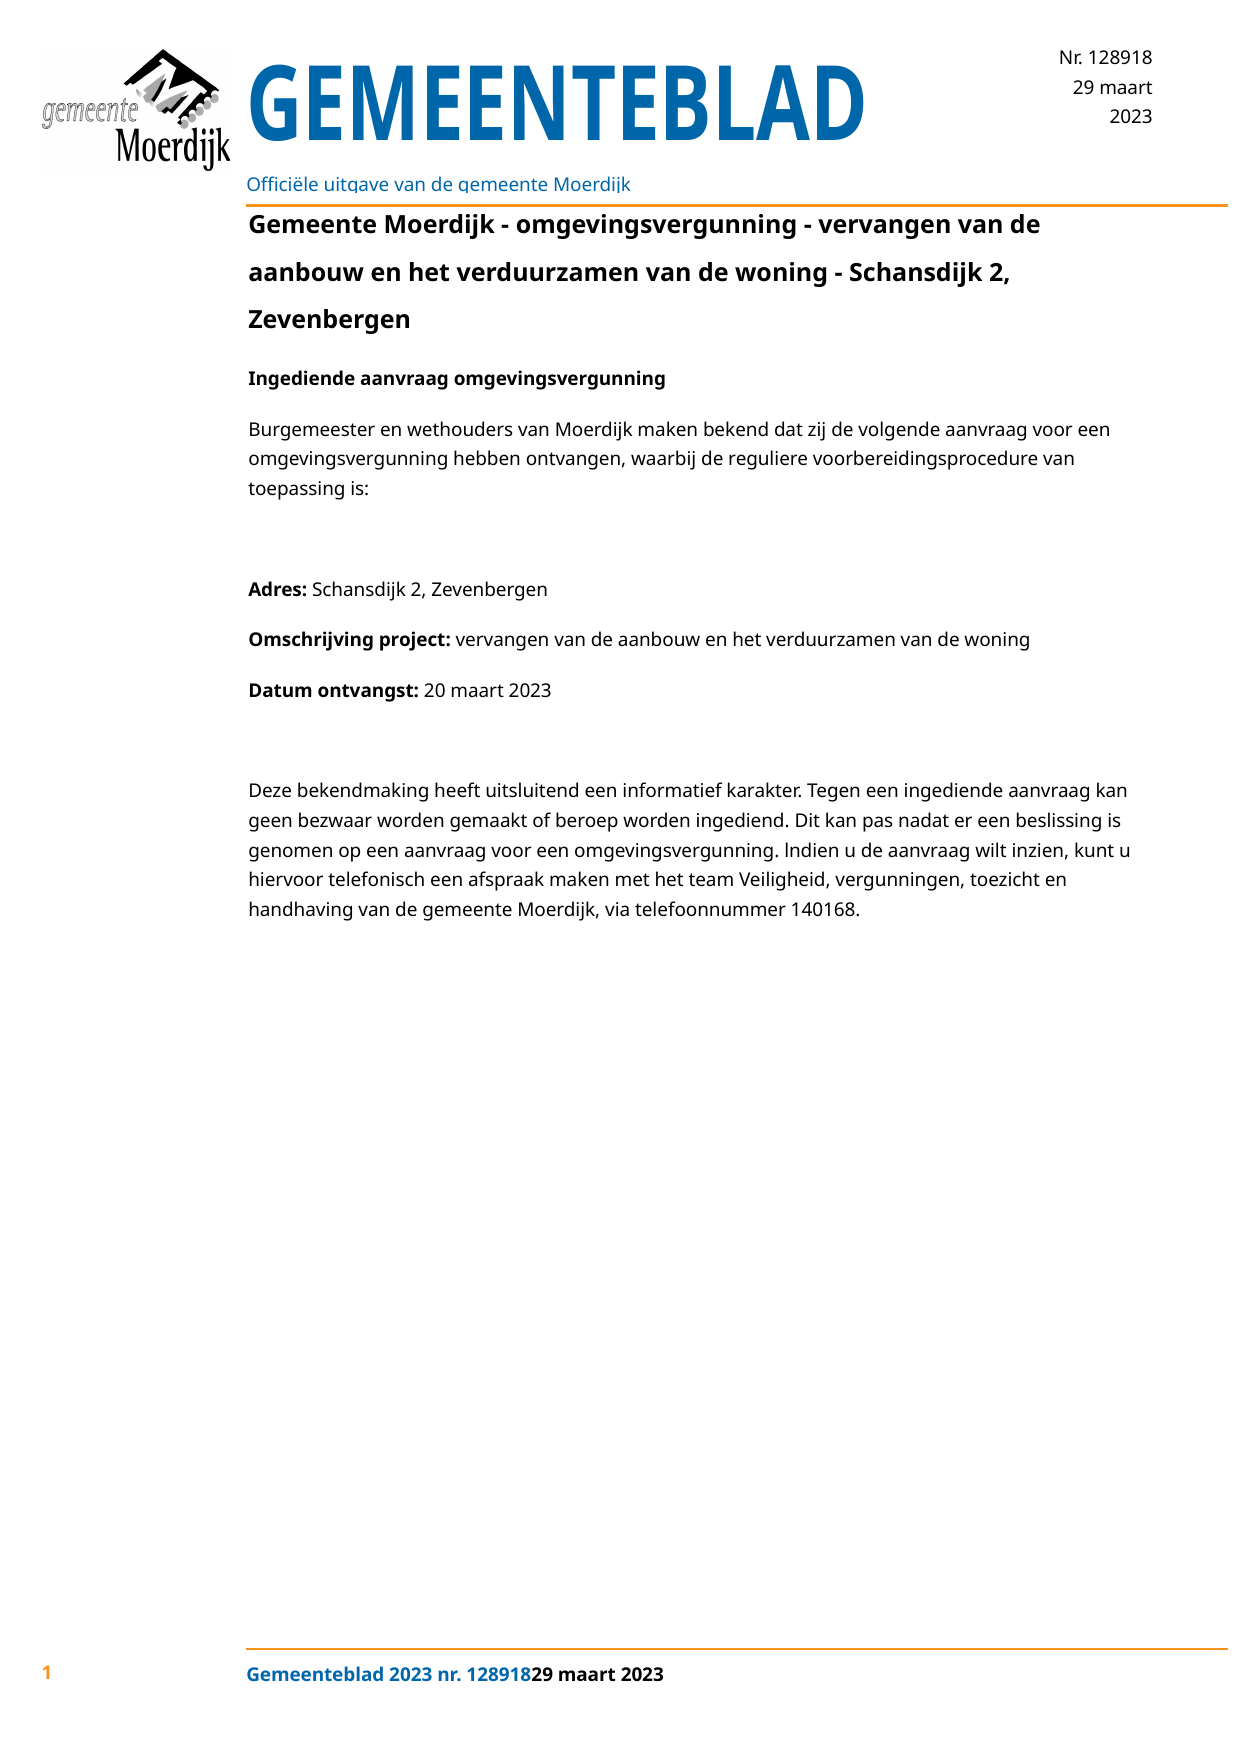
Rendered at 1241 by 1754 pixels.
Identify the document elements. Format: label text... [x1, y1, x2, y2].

text Omschrijving project: vervangen van de aanbouw en het verduurzamen van de woning [248, 626, 1152, 652]
text Ingediende aanvraag omgevingsvergunning [248, 366, 1152, 391]
text Datum ontvangst: 20 maart 2023 [248, 677, 1152, 702]
picture [41, 47, 231, 172]
text Gemeente Moerdijk - omgevingsvergunning - vervangen van de aanbouw en het verduurzamen van de woning - Schansdijk 2, Zevenbergen [248, 207, 1152, 336]
text Burgemeester en wethouders van Moerdijk maken bekend dat zij de volgende aanvraag voor een omgevingsvergunning hebben ontvangen, waarbij de reguliere voorbereidingsprocedure van toepassing is: [248, 416, 1152, 501]
text Deze bekendmaking heeft uitsluitend een informatief karakter. Tegen een ingediende aanvraag kan geen bezwaar worden gemaakt of beroep worden ingediend. Dit kan pas nadat er een beslissing is genomen op een aanvraag voor een omgevingsvergunning. lndien u de aanvraag wilt inzien, kunt u hiervoor telefonisch een afspraak maken met het team Veiligheid, vergunningen, toezicht en handhaving van de gemeente Moerdijk, via telefoonnummer 140168. [248, 778, 1152, 922]
text Adres: Schansdijk 2, Zevenbergen [248, 576, 1152, 602]
